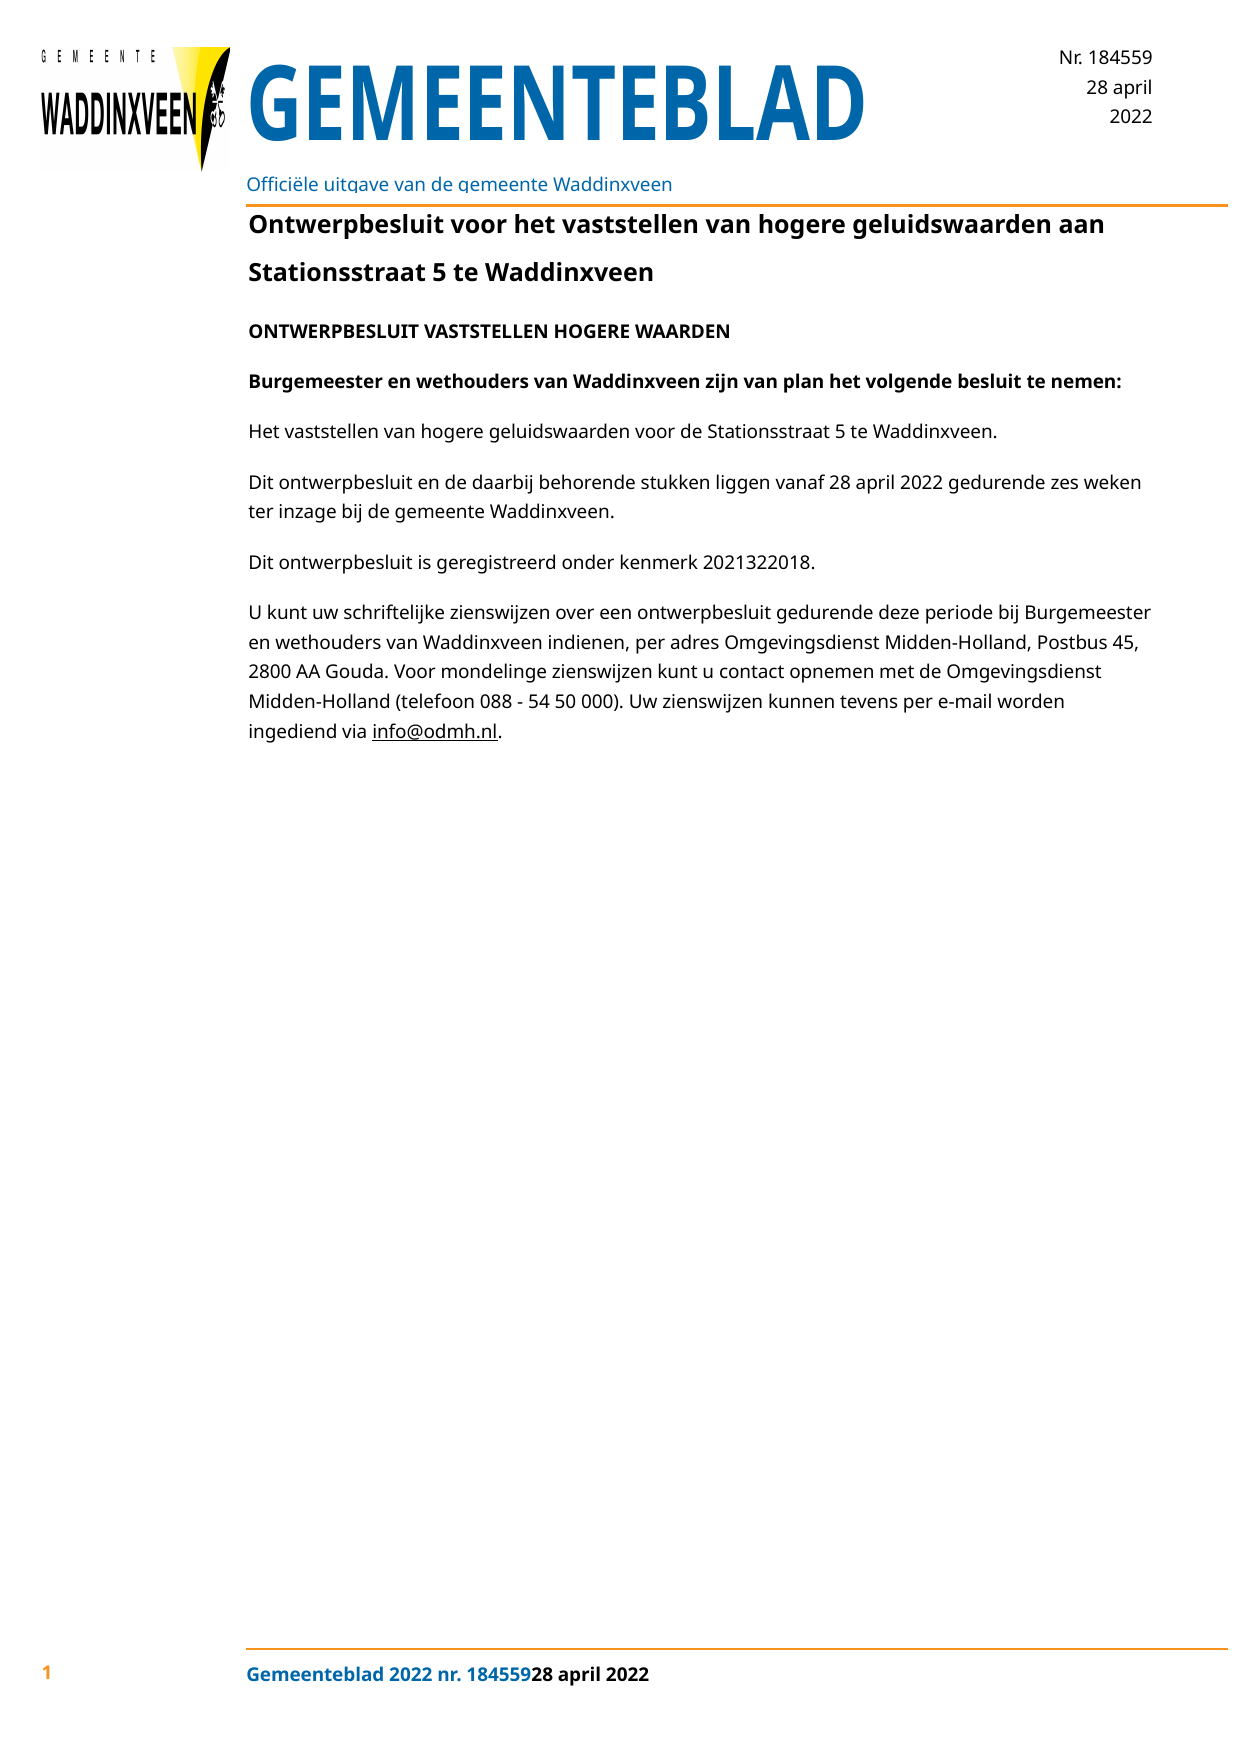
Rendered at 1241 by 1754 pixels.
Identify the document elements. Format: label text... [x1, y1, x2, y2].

text Dit ontwerpbesluit en de daarbij behorende stukken liggen vanaf 28 april 2022 gedurende zes weken ter inzage bij de gemeente Waddinxveen. [248, 469, 1152, 524]
text Burgemeester en wethouders van Waddinxveen zijn van plan het volgende besluit te nemen: [248, 368, 1152, 394]
text Dit ontwerpbesluit is geregistreerd onder kenmerk 2021322018. [248, 549, 1152, 575]
text Het vaststellen van hogere geluidswaarden voor de Stationsstraat 5 te Waddinxveen. [248, 419, 1152, 444]
picture [41, 47, 231, 172]
text ONTWERPBESLUIT VASTSTELLEN HOGERE WAARDEN [248, 318, 1152, 344]
text Ontwerpbesluit voor het vaststellen van hogere geluidswaarden aan Stationsstraat 5 te Waddinxveen [248, 207, 1152, 288]
text U kunt uw schriftelijke zienswijzen over een ontwerpbesluit gedurende deze periode bij Burgemeester en wethouders van Waddinxveen indienen, per adres Omgevingsdienst Midden-Holland, Postbus 45, 2800 AA Gouda. Voor mondelinge zienswijzen kunt u contact opnemen met de Omgevingsdienst Midden-Holland (telefoon 088 - 54 50 000). Uw zienswijzen kunnen tevens per e-mail worden ingediend via info@odmh.nl. [248, 599, 1152, 744]
